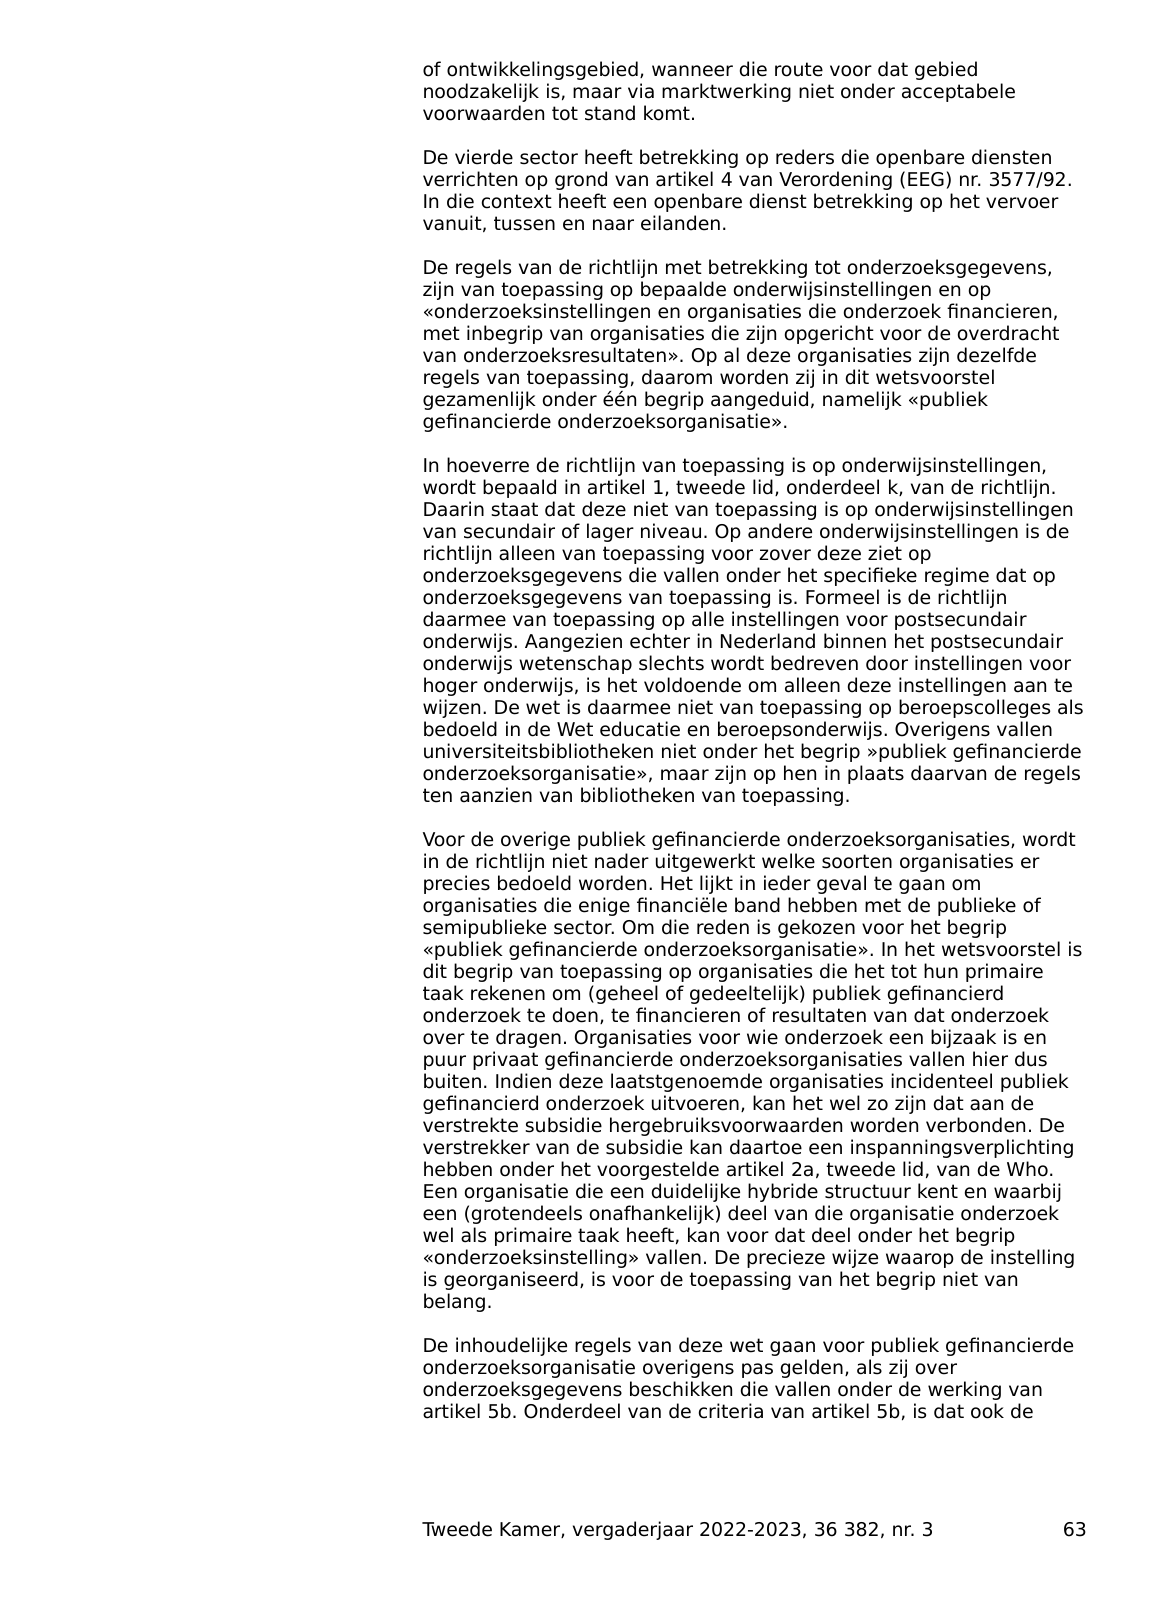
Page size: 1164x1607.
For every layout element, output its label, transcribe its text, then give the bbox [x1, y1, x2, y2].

text De vierde sector heeft betrekking op reders die openbare diensten verrichten op grond van artikel 4 van Verordening (EEG) nr. 3577/92. In die context heeft een openbare dienst betrekking op het vervoer vanuit, tussen en naar eilanden. [422, 147, 1087, 235]
text In hoeverre de richtlijn van toepassing is op onderwijsinstellingen, wordt bepaald in artikel 1, tweede lid, onderdeel k, van de richtlijn. Daarin staat dat deze niet van toepassing is op onderwijsinstellingen van secundair of lager niveau. Op andere onderwijsinstellingen is de richtlijn alleen van toepassing voor zover deze ziet op onderzoeksgegevens die vallen onder het specifieke regime dat op onderzoeksgegevens van toepassing is. Formeel is de richtlijn daarmee van toepassing op alle instellingen voor postsecundair onderwijs. Aangezien echter in Nederland binnen het postsecundair onderwijs wetenschap slechts wordt bedreven door instellingen voor hoger onderwijs, is het voldoende om alleen deze instellingen aan te wijzen. De wet is daarmee niet van toepassing op beroepscolleges als bedoeld in de Wet educatie en beroepsonderwijs. Overigens vallen universiteitsbibliotheken niet onder het begrip »publiek gefinancierde onderzoeksorganisatie», maar zijn op hen in plaats daarvan de regels ten aanzien van bibliotheken van toepassing. [422, 455, 1087, 807]
text De regels van de richtlijn met betrekking tot onderzoeksgegevens, zijn van toepassing op bepaalde onderwijsinstellingen en op «onderzoeksinstellingen en organisaties die onderzoek financieren, met inbegrip van organisaties die zijn opgericht voor de overdracht van onderzoeksresultaten». Op al deze organisaties zijn dezelfde regels van toepassing, daarom worden zij in dit wetsvoorstel gezamenlijk onder één begrip aangeduid, namelijk «publiek gefinancierde onderzoeksorganisatie». [422, 257, 1087, 433]
text Voor de overige publiek gefinancierde onderzoeksorganisaties, wordt in de richtlijn niet nader uitgewerkt welke soorten organisaties er precies bedoeld worden. Het lijkt in ieder geval te gaan om organisaties die enige financiële band hebben met de publieke of semipublieke sector. Om die reden is gekozen voor het begrip «publiek gefinancierde onderzoeksorganisatie». In het wetsvoorstel is dit begrip van toepassing op organisaties die het tot hun primaire taak rekenen om (geheel of gedeeltelijk) publiek gefinancierd onderzoek te doen, te financieren of resultaten van dat onderzoek over te dragen. Organisaties voor wie onderzoek een bijzaak is en puur privaat gefinancierde onderzoeksorganisaties vallen hier dus buiten. Indien deze laatstgenoemde organisaties incidenteel publiek gefinancierd onderzoek uitvoeren, kan het wel zo zijn dat aan de verstrekte subsidie hergebruiksvoorwaarden worden verbonden. De verstrekker van de subsidie kan daartoe een inspanningsverplichting hebben onder het voorgestelde artikel 2a, tweede lid, van de Who. Een organisatie die een duidelijke hybride structuur kent en waarbij een (grotendeels onafhankelijk) deel van die organisatie onderzoek wel als primaire taak heeft, kan voor dat deel onder het begrip «onderzoeksinstelling» vallen. De precieze wijze waarop de instelling is georganiseerd, is voor de toepassing van het begrip niet van belang. [422, 829, 1087, 1313]
text of ontwikkelingsgebied, wanneer die route voor dat gebied noodzakelijk is, maar via marktwerking niet onder acceptabele voorwaarden tot stand komt. [422, 59, 1087, 125]
text De inhoudelijke regels van deze wet gaan voor publiek gefinancierde onderzoeksorganisatie overigens pas gelden, als zij over onderzoeksgegevens beschikken die vallen onder de werking van artikel 5b. Onderdeel van de criteria van artikel 5b, is dat ook de [422, 1335, 1087, 1423]
